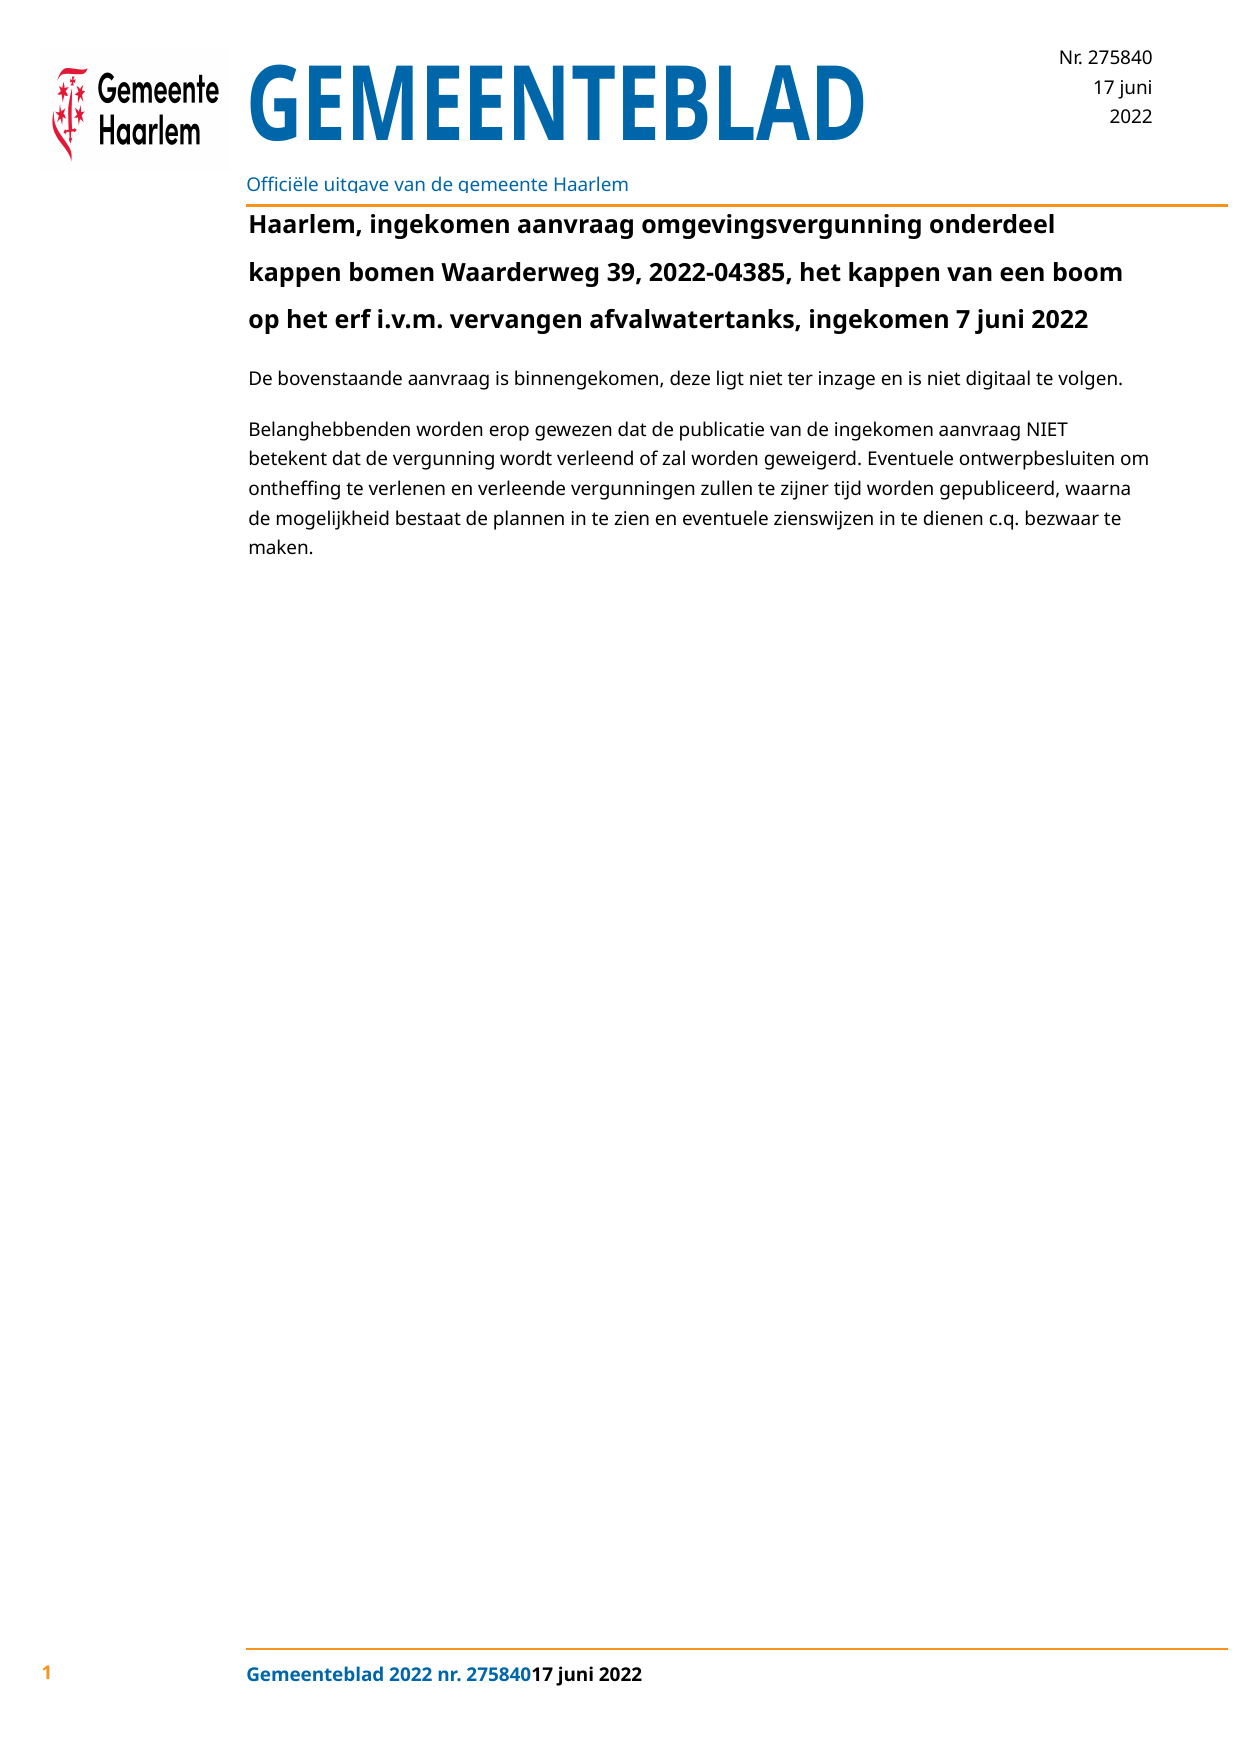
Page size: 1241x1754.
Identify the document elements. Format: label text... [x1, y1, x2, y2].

text Haarlem, ingekomen aanvraag omgevingsvergunning onderdeel kappen bomen Waarderweg 39, 2022-04385, het kappen van een boom op het erf i.v.m. vervangen afvalwatertanks, ingekomen 7 juni 2022 [248, 207, 1152, 336]
picture [41, 47, 231, 172]
text De bovenstaande aanvraag is binnengekomen, deze ligt niet ter inzage en is niet digitaal te volgen. [248, 366, 1152, 391]
text Belanghebbenden worden erop gewezen dat de publicatie van de ingekomen aanvraag NIET betekent dat de vergunning wordt verleend of zal worden geweigerd. Eventuele ontwerpbesluiten om ontheffing te verlenen en verleende vergunningen zullen te zijner tijd worden gepubliceerd, waarna de mogelijkheid bestaat de plannen in te zien en eventuele zienswijzen in te dienen c.q. bezwaar te maken. [248, 416, 1152, 560]
